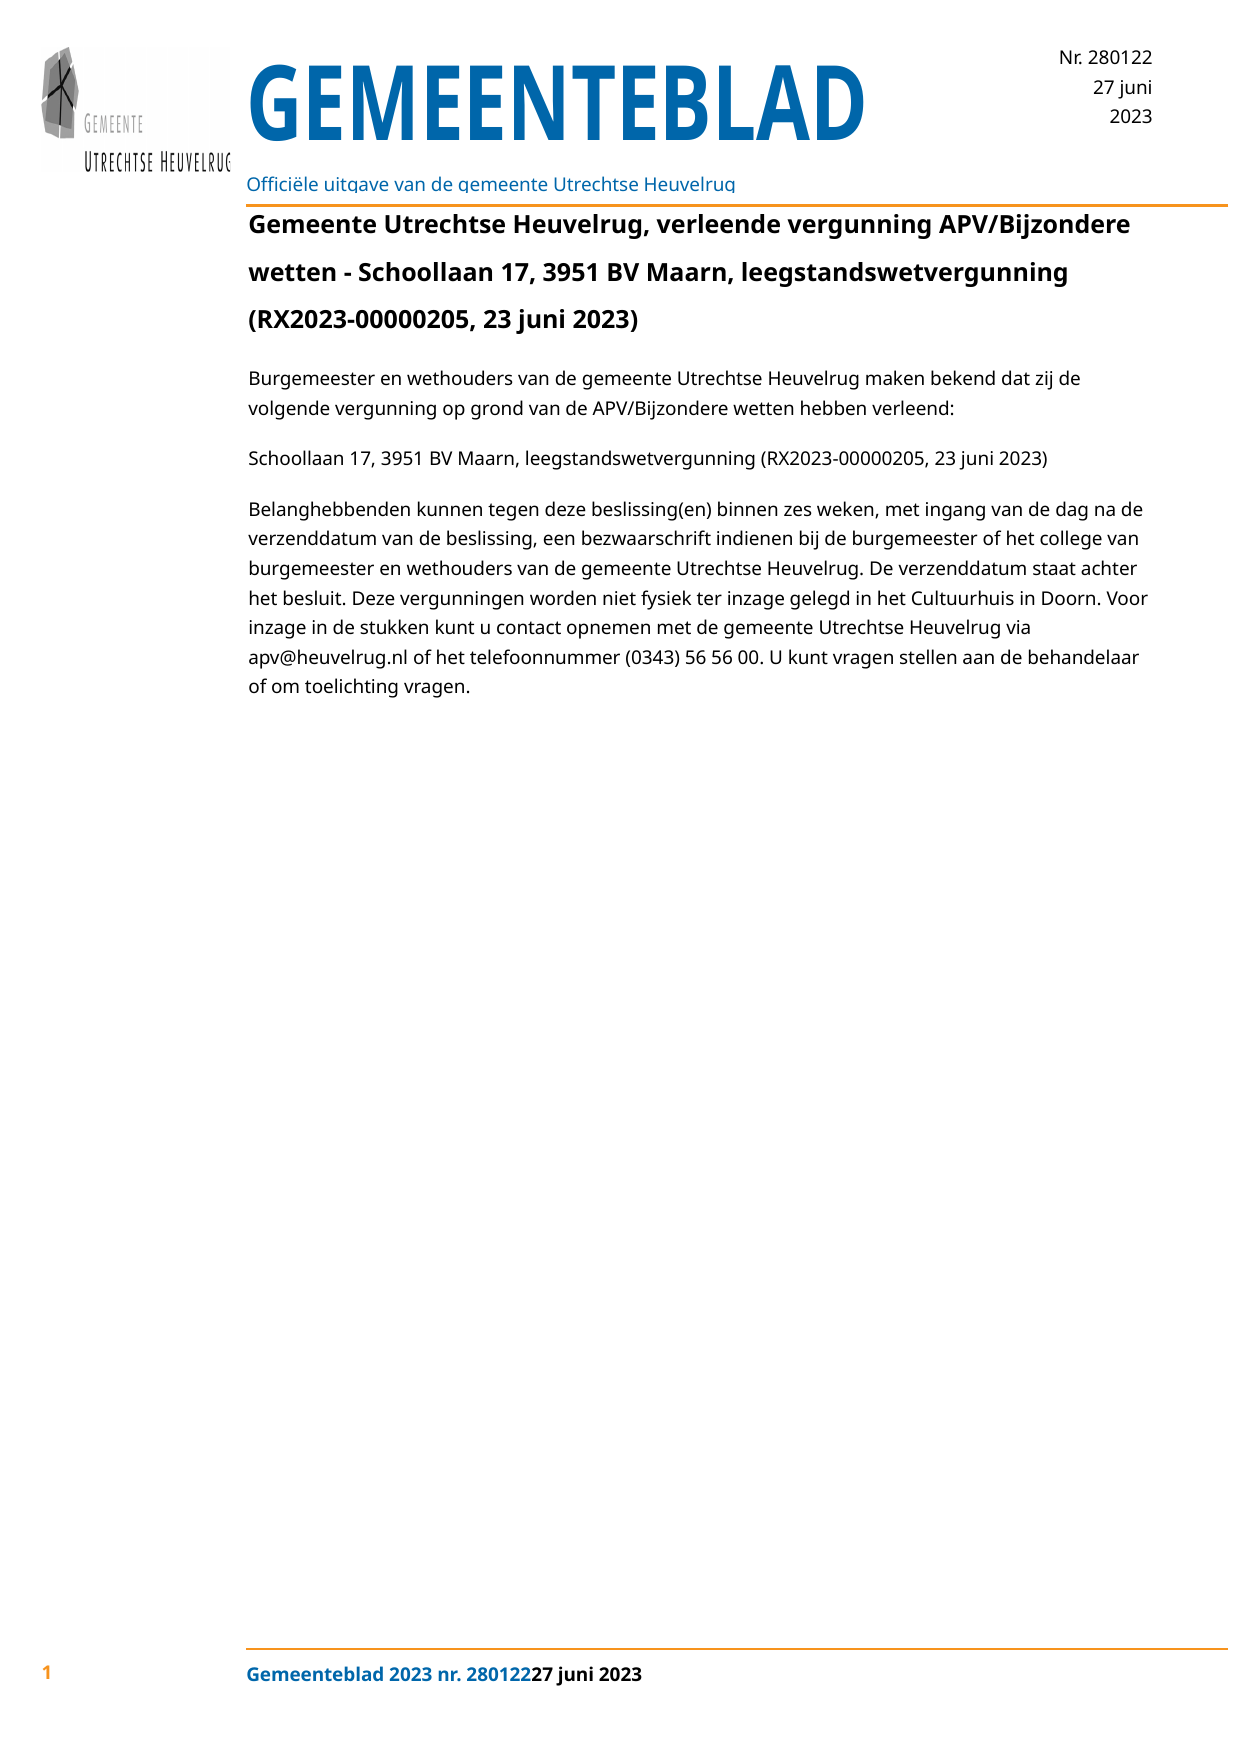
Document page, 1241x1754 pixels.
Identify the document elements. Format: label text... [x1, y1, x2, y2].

text Gemeente Utrechtse Heuvelrug, verleende vergunning APV/Bijzondere wetten - Schoollaan 17, 3951 BV Maarn, leegstandswetvergunning (RX2023-00000205, 23 juni 2023) [248, 207, 1152, 336]
picture [41, 47, 231, 172]
text Belanghebbenden kunnen tegen deze beslissing(en) binnen zes weken, met ingang van de dag na de verzenddatum van de beslissing, een bezwaarschrift indienen bij de burgemeester of het college van burgemeester en wethouders van de gemeente Utrechtse Heuvelrug. De verzenddatum staat achter het besluit. Deze vergunningen worden niet fysiek ter inzage gelegd in het Cultuurhuis in Doorn. Voor inzage in de stukken kunt u contact opnemen met de gemeente Utrechtse Heuvelrug via apv@heuvelrug.nl of het telefoonnummer (0343) 56 56 00. U kunt vragen stellen aan de behandelaar of om toelichting vragen. [248, 496, 1152, 699]
text Schoollaan 17, 3951 BV Maarn, leegstandswetvergunning (RX2023-00000205, 23 juni 2023) [248, 446, 1152, 471]
text Burgemeester en wethouders van de gemeente Utrechtse Heuvelrug maken bekend dat zij de volgende vergunning op grond van de APV/Bijzondere wetten hebben verleend: [248, 366, 1152, 421]
